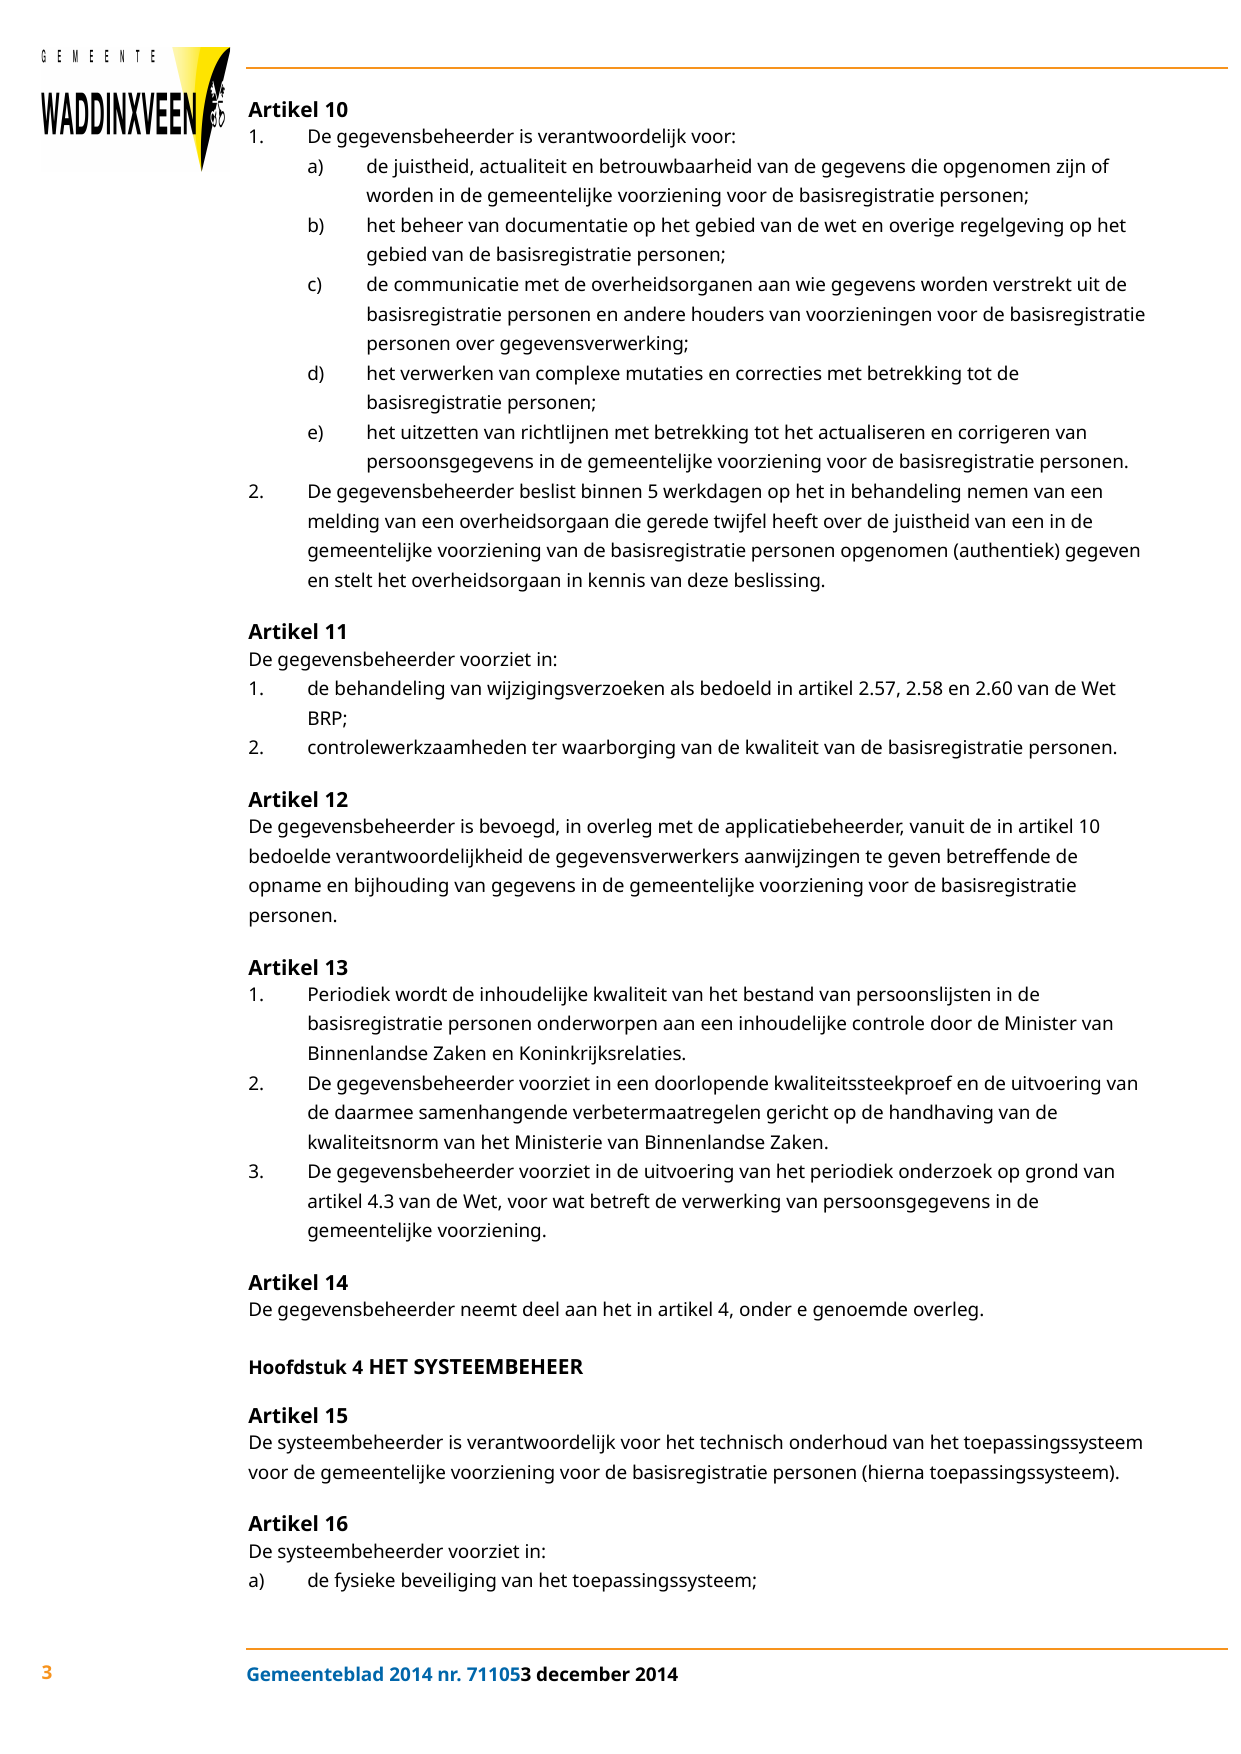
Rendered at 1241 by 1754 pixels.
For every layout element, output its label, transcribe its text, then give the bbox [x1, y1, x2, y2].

text De gegevensbeheerder voorziet in: [248, 646, 1152, 672]
text Hoofdstuk 4 HET SYSTEEMBEHEER [248, 1352, 1152, 1380]
text Artikel 11 [248, 617, 1152, 646]
list de fysieke beveiliging van het toepassingssysteem; [248, 1568, 1152, 1593]
text Artikel 10 [248, 95, 1152, 123]
text Artikel 15 [248, 1401, 1152, 1429]
list De gegevensbeheerder voorziet in de uitvoering van het periodiek onderzoek op grond van artikel 4.3 van de Wet, voor wat betreft de verwerking van persoonsgegevens in de gemeentelijke voorziening. [248, 1158, 1152, 1243]
text De systeembeheerder voorziet in: [248, 1538, 1152, 1564]
list controlewerkzaamheden ter waarborging van de kwaliteit van de basisregistratie personen. [248, 734, 1152, 760]
list het verwerken van complexe mutaties en correcties met betrekking tot de basisregistratie personen; [307, 360, 1152, 415]
list De gegevensbeheerder is verantwoordelijk voor: [248, 123, 1152, 149]
picture [41, 47, 231, 172]
text Artikel 14 [248, 1268, 1152, 1297]
list het uitzetten van richtlijnen met betrekking tot het actualiseren en corrigeren van persoonsgegevens in de gemeentelijke voorziening voor de basisregistratie personen. [307, 419, 1152, 474]
text Artikel 12 [248, 785, 1152, 813]
list de juistheid, actualiteit en betrouwbaarheid van de gegevens die opgenomen zijn of worden in de gemeentelijke voorziening voor de basisregistratie personen; [307, 153, 1152, 208]
list De gegevensbeheerder beslist binnen 5 werkdagen op het in behandeling nemen van een melding van een overheidsorgaan die gerede twijfel heeft over de juistheid van een in de gemeentelijke voorziening van de basisregistratie personen opgenomen (authentiek) gegeven en stelt het overheidsorgaan in kennis van deze beslissing. [248, 478, 1152, 593]
text Artikel 13 [248, 953, 1152, 981]
list het beheer van documentatie op het gebied van de wet en overige regelgeving op het gebied van de basisregistratie personen; [307, 212, 1152, 267]
list De gegevensbeheerder voorziet in een doorlopende kwaliteitssteekproef en de uitvoering van de daarmee samenhangende verbetermaatregelen gericht op de handhaving van de kwaliteitsnorm van het Ministerie van Binnenlandse Zaken. [248, 1070, 1152, 1155]
text De gegevensbeheerder neemt deel aan het in artikel 4, onder e genoemde overleg. [248, 1297, 1152, 1322]
text De gegevensbeheerder is bevoegd, in overleg met de applicatiebeheerder, vanuit de in artikel 10 bedoelde verantwoordelijkheid de gegevensverwerkers aanwijzingen te geven betreffende de opname en bijhouding van gegevens in de gemeentelijke voorziening voor de basisregistratie personen. [248, 813, 1152, 928]
list de communicatie met de overheidsorganen aan wie gegevens worden verstrekt uit de basisregistratie personen en andere houders van voorzieningen voor de basisregistratie personen over gegevensverwerking; [307, 271, 1152, 356]
text De systeembeheerder is verantwoordelijk voor het technisch onderhoud van het toepassingssysteem voor de gemeentelijke voorziening voor de basisregistratie personen (hierna toepassingssysteem). [248, 1429, 1152, 1485]
text Artikel 16 [248, 1509, 1152, 1538]
list de behandeling van wijzigingsverzoeken als bedoeld in artikel 2.57, 2.58 en 2.60 van de Wet BRP; [248, 675, 1152, 731]
list Periodiek wordt de inhoudelijke kwaliteit van het bestand van persoonslijsten in de basisregistratie personen onderworpen aan een inhoudelijke controle door de Minister van Binnenlandse Zaken en Koninkrijksrelaties. [248, 981, 1152, 1066]
